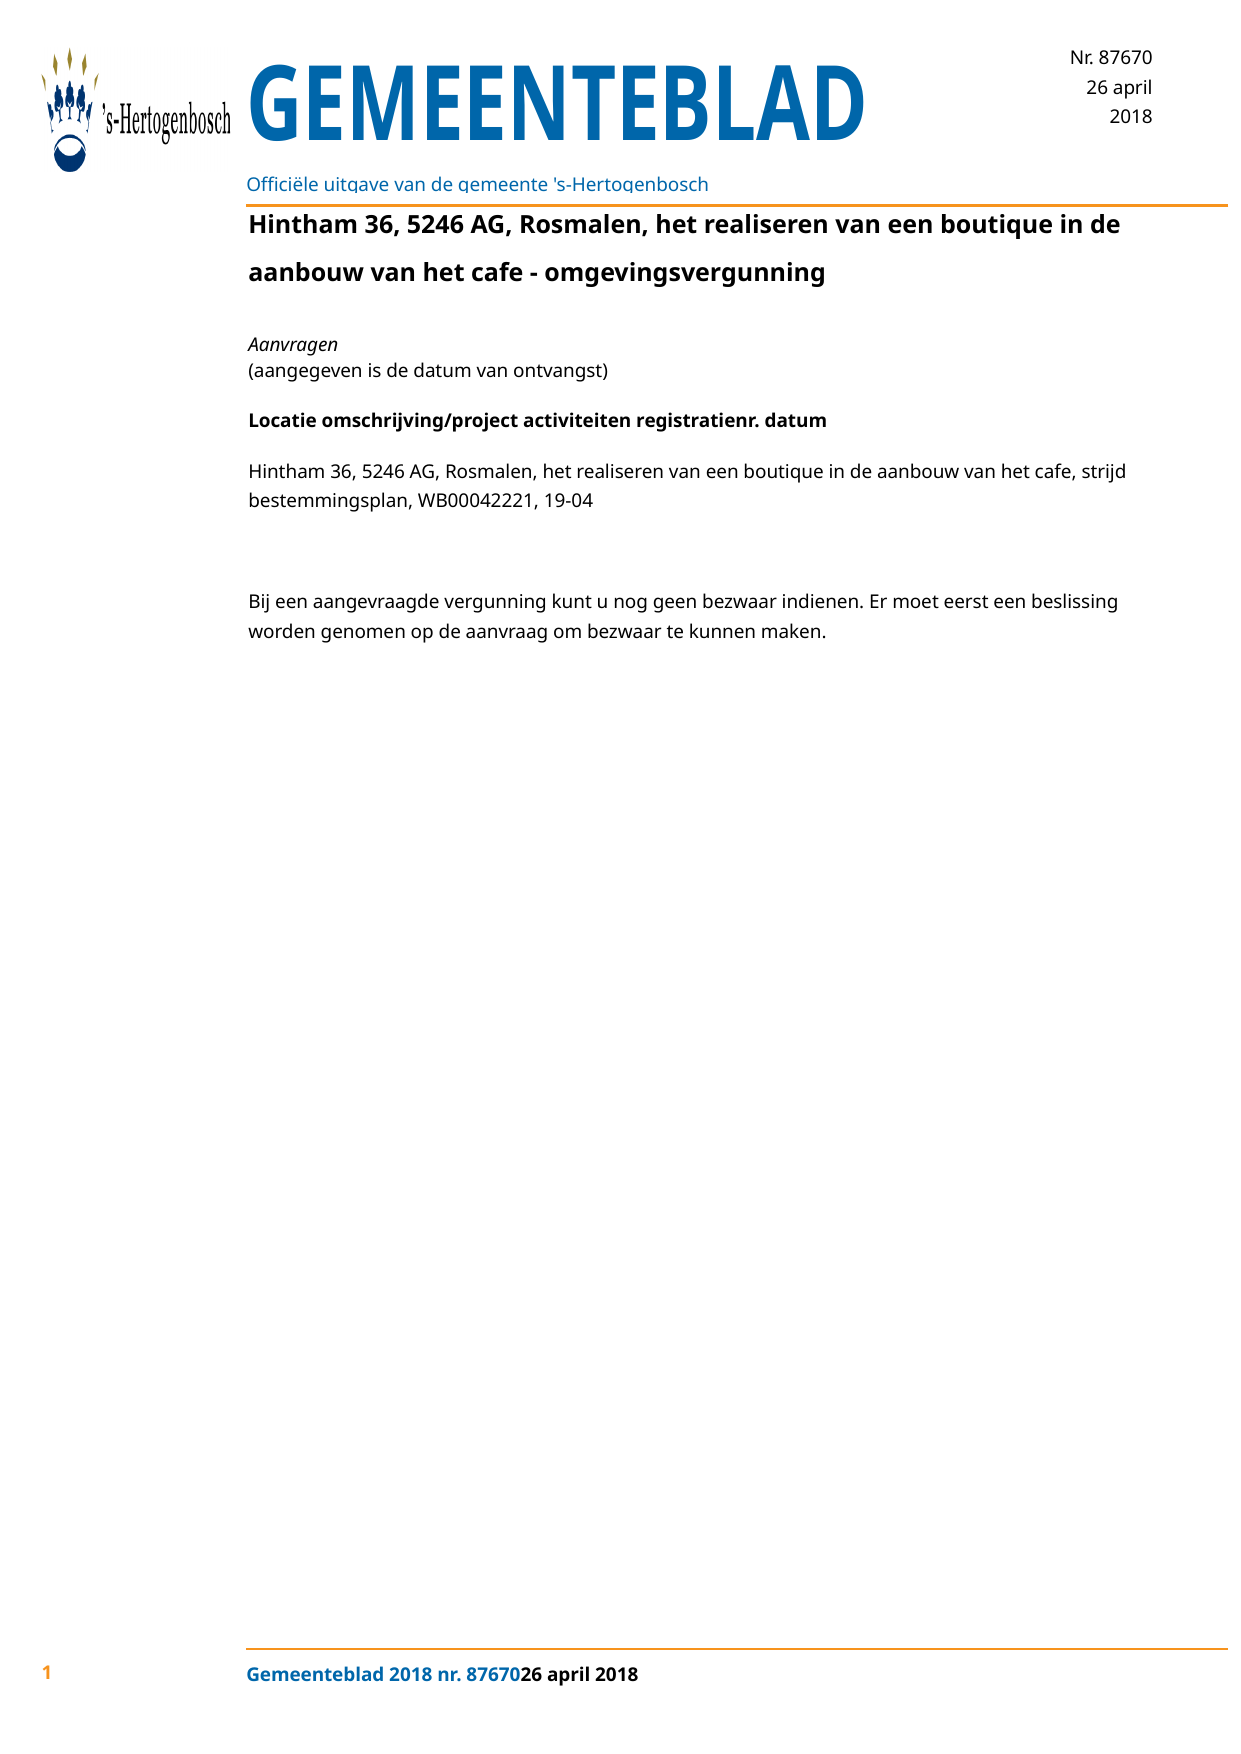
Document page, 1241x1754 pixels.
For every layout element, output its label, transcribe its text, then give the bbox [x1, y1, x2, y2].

picture [41, 47, 231, 172]
text Aanvragen [248, 331, 1152, 357]
text Bij een aangevraagde vergunning kunt u nog geen bezwaar indienen. Er moet eerst een beslissing worden genomen op de aanvraag om bezwaar te kunnen maken. [248, 588, 1152, 644]
text Hintham 36, 5246 AG, Rosmalen, het realiseren van een boutique in de aanbouw van het cafe - omgevingsvergunning [248, 207, 1152, 288]
text Hintham 36, 5246 AG, Rosmalen, het realiseren van een boutique in de aanbouw van het cafe, strijd bestemmingsplan, WB00042221, 19-04 [248, 458, 1152, 513]
text (aangegeven is de datum van ontvangst) [248, 357, 1152, 383]
text Locatie omschrijving/project activiteiten registratienr. datum [248, 408, 1152, 433]
